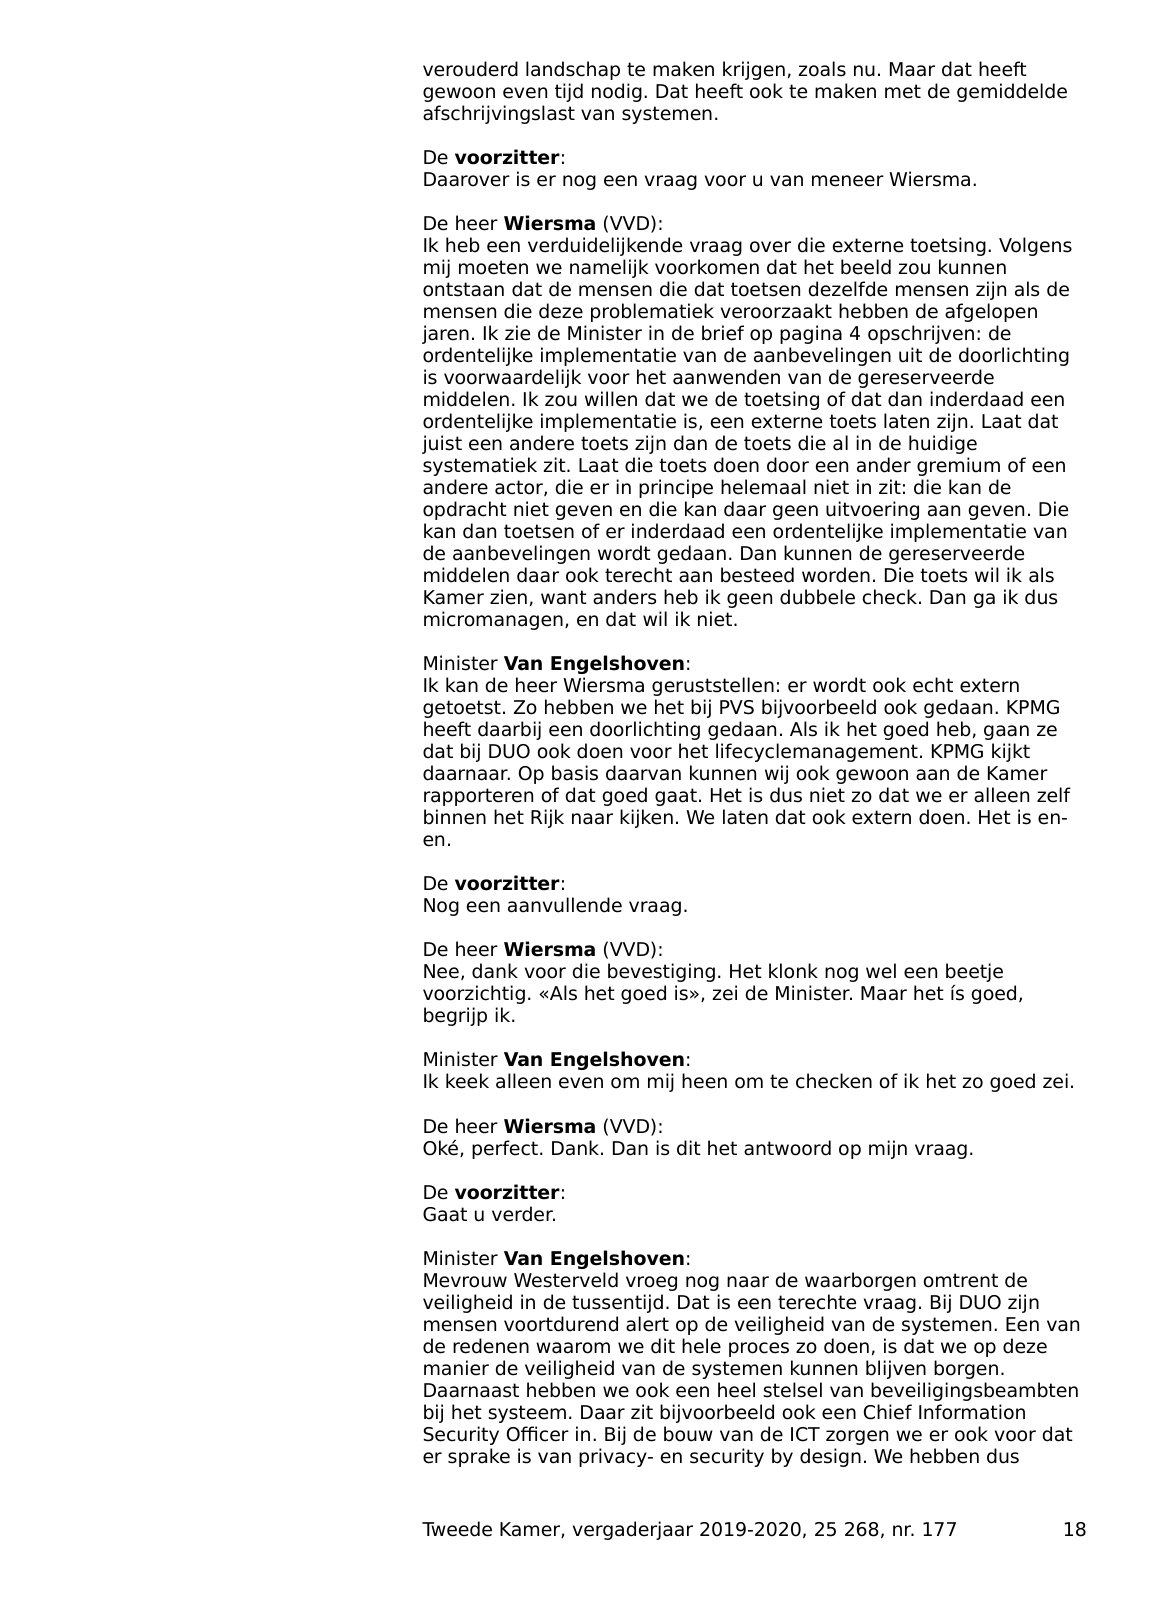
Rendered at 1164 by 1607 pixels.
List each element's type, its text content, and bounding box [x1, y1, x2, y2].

text Oké, perfect. Dank. Dan is dit het antwoord op mijn vraag. [422, 1137, 1087, 1159]
text De voorzitter: [422, 873, 1087, 895]
text Gaat u verder. [422, 1204, 1087, 1226]
text Minister Van Engelshoven: [422, 653, 1087, 675]
text verouderd landschap te maken krijgen, zoals nu. Maar dat heeft gewoon even tijd nodig. Dat heeft ook te maken met de gemiddelde afschrijvingslast van systemen. [422, 59, 1087, 125]
text Daarover is er nog een vraag voor u van meneer Wiersma. [422, 169, 1087, 191]
text De heer Wiersma (VVD): [422, 939, 1087, 961]
text Ik kan de heer Wiersma geruststellen: er wordt ook echt extern getoetst. Zo hebben we het bij PVS bijvoorbeeld ook gedaan. KPMG heeft daarbij een doorlichting gedaan. Als ik het goed heb, gaan ze dat bij DUO ook doen voor het lifecyclemanagement. KPMG kijkt daarnaar. Op basis daarvan kunnen wij ook gewoon aan de Kamer rapporteren of dat goed gaat. Het is dus niet zo dat we er alleen zelf binnen het Rijk naar kijken. We laten dat ook extern doen. Het is en-en. [422, 675, 1087, 851]
text Nee, dank voor die bevestiging. Het klonk nog wel een beetje voorzichtig. «Als het goed is», zei de Minister. Maar het ís goed, begrijp ik. [422, 961, 1087, 1027]
text Minister Van Engelshoven: [422, 1049, 1087, 1071]
text Nog een aanvullende vraag. [422, 895, 1087, 917]
text Mevrouw Westerveld vroeg nog naar de waarborgen omtrent de veiligheid in de tussentijd. Dat is een terechte vraag. Bij DUO zijn mensen voortdurend alert op de veiligheid van de systemen. Een van de redenen waarom we dit hele proces zo doen, is dat we op deze manier de veiligheid van de systemen kunnen blijven borgen. Daarnaast hebben we ook een heel stelsel van beveiligingsbeambten bij het systeem. Daar zit bijvoorbeeld ook een Chief Information Security Officer in. Bij de bouw van de ICT zorgen we er ook voor dat er sprake is van privacy- en security by design. We hebben dus [422, 1270, 1087, 1468]
text Ik heb een verduidelijkende vraag over die externe toetsing. Volgens mij moeten we namelijk voorkomen dat het beeld zou kunnen ontstaan dat de mensen die dat toetsen dezelfde mensen zijn als de mensen die deze problematiek veroorzaakt hebben de afgelopen jaren. Ik zie de Minister in de brief op pagina 4 opschrijven: de ordentelijke implementatie van de aanbevelingen uit de doorlichting is voorwaardelijk voor het aanwenden van de gereserveerde middelen. Ik zou willen dat we de toetsing of dat dan inderdaad een ordentelijke implementatie is, een externe toets laten zijn. Laat dat juist een andere toets zijn dan de toets die al in de huidige systematiek zit. Laat die toets doen door een ander gremium of een andere actor, die er in principe helemaal niet in zit: die kan de opdracht niet geven en die kan daar geen uitvoering aan geven. Die kan dan toetsen of er inderdaad een ordentelijke implementatie van de aanbevelingen wordt gedaan. Dan kunnen de gereserveerde middelen daar ook terecht aan besteed worden. Die toets wil ik als Kamer zien, want anders heb ik geen dubbele check. Dan ga ik dus micromanagen, en dat wil ik niet. [422, 235, 1087, 631]
text De voorzitter: [422, 1182, 1087, 1204]
text Ik keek alleen even om mij heen om te checken of ik het zo goed zei. [422, 1071, 1087, 1093]
text Minister Van Engelshoven: [422, 1248, 1087, 1270]
text De heer Wiersma (VVD): [422, 1116, 1087, 1137]
text De heer Wiersma (VVD): [422, 213, 1087, 235]
text De voorzitter: [422, 147, 1087, 169]
